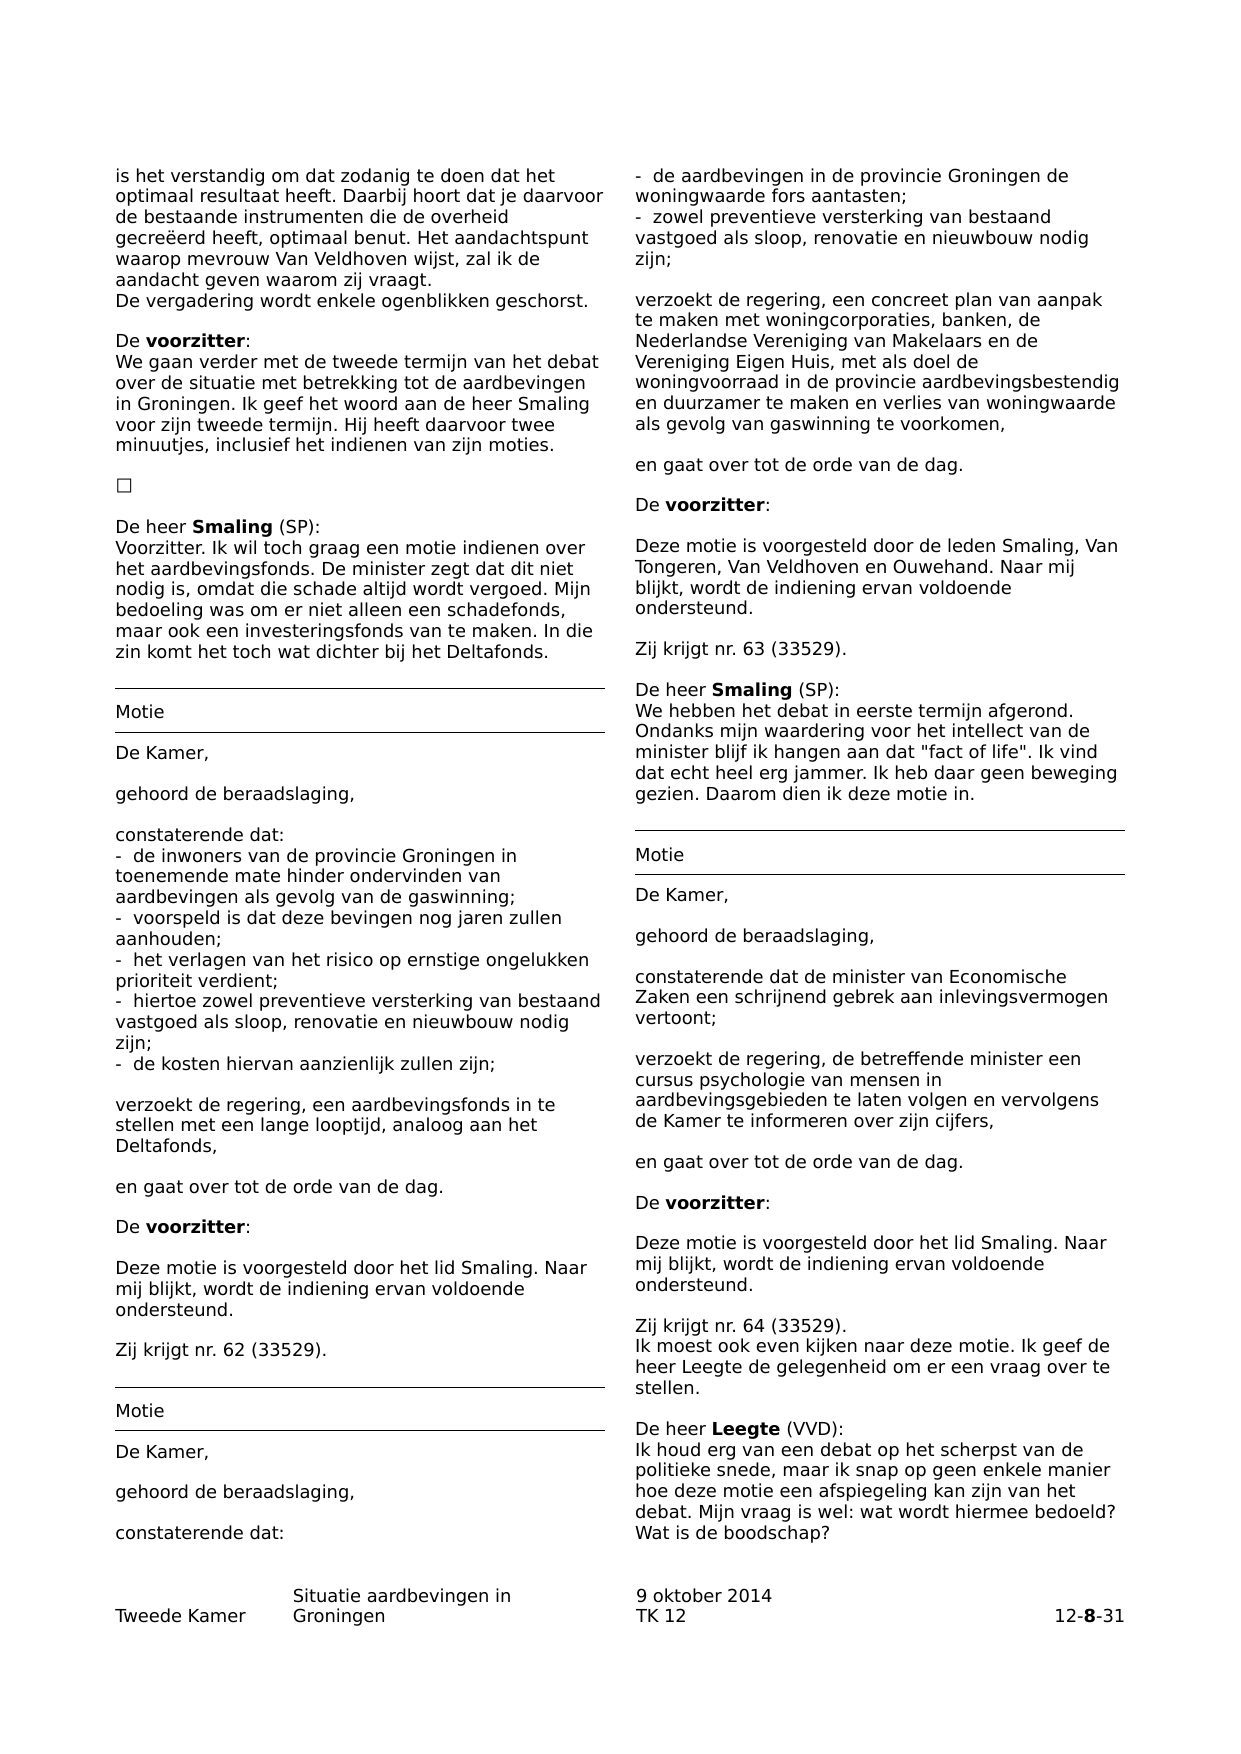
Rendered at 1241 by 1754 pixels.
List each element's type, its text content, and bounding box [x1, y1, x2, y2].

text De heer Leegte (VVD): [635, 1419, 1125, 1439]
text De Kamer, [115, 1442, 605, 1462]
text gehoord de beraadslaging, [635, 926, 1125, 947]
text Ik moest ook even kijken naar deze motie. Ik geef de heer Leegte de gelegenheid om er een vraag over te stellen. [635, 1336, 1125, 1399]
text Motie [115, 1401, 605, 1422]
text Ik houd erg van een debat op het scherpst van de politieke snede, maar ik snap op geen enkele manier hoe deze motie een afspiegeling kan zijn van het debat. Mijn vraag is wel: wat wordt hiermee bedoeld? Wat is de boodschap? [635, 1439, 1125, 1543]
text verzoekt de regering, een concreet plan van aanpak te maken met woningcorporaties, banken, de Nederlandse Vereniging van Makelaars en de Vereniging Eigen Huis, met als doel de woningvoorraad in de provincie aardbevingsbestendig en duurzamer te maken en verlies van woningwaarde als gevolg van gaswinning te voorkomen, [635, 289, 1125, 434]
list voorspeld is dat deze bevingen nog jaren zullen aanhouden; [115, 908, 605, 949]
text en gaat over tot de orde van de dag. [635, 454, 1125, 475]
text Zij krijgt nr. 63 (33529). [635, 639, 1125, 660]
text constaterende dat: [115, 824, 605, 845]
text We gaan verder met de tweede termijn van het debat over de situatie met betrekking tot de aardbevingen in Groningen. Ik geef het woord aan de heer Smaling voor zijn tweede termijn. Hij heeft daarvoor twee minuutjes, inclusief het indienen van zijn moties. [115, 352, 605, 456]
text is het verstandig om dat zodanig te doen dat het optimaal resultaat heeft. Daarbij hoort dat je daarvoor de bestaande instrumenten die de overheid gecreëerd heeft, optimaal benut. Het aandachtspunt waarop mevrouw Van Veldhoven wijst, zal ik de aandacht geven waarom zij vraagt. [115, 165, 605, 290]
list zowel preventieve versterking van bestaand vastgoed als sloop, renovatie en nieuwbouw nodig zijn; [635, 207, 1125, 269]
text Deze motie is voorgesteld door de leden Smaling, Van Tongeren, Van Veldhoven en Ouwehand. Naar mij blijkt, wordt de indiening ervan voldoende ondersteund. [635, 536, 1125, 619]
text De Kamer, [115, 743, 605, 764]
text De heer Smaling (SP): [115, 517, 605, 537]
text en gaat over tot de orde van de dag. [115, 1177, 605, 1197]
text verzoekt de regering, de betreffende minister een cursus psychologie van mensen in aardbevingsgebieden te laten volgen en vervolgens de Kamer te informeren over zijn cijfers, [635, 1049, 1125, 1132]
text De voorzitter: [635, 495, 1125, 516]
text gehoord de beraadslaging, [115, 784, 605, 804]
text constaterende dat de minister van Economische Zaken een schrijnend gebrek aan inlevingsvermogen vertoont; [635, 967, 1125, 1029]
text De voorzitter: [635, 1192, 1125, 1213]
list de inwoners van de provincie Groningen in toenemende mate hinder ondervinden van aardbevingen als gevolg van de gaswinning; [115, 845, 605, 908]
text en gaat over tot de orde van de dag. [635, 1152, 1125, 1172]
list hiertoe zowel preventieve versterking van bestaand vastgoed als sloop, renovatie en nieuwbouw nodig zijn; [115, 991, 605, 1054]
text Deze motie is voorgesteld door het lid Smaling. Naar mij blijkt, wordt de indiening ervan voldoende ondersteund. [115, 1258, 605, 1320]
text De vergadering wordt enkele ogenblikken geschorst. [115, 290, 605, 311]
text Zij krijgt nr. 62 (33529). [115, 1340, 605, 1361]
text Zij krijgt nr. 64 (33529). [635, 1315, 1125, 1336]
text constaterende dat: [115, 1523, 605, 1544]
text Deze motie is voorgesteld door het lid Smaling. Naar mij blijkt, wordt de indiening ervan voldoende ondersteund. [635, 1233, 1125, 1295]
text verzoekt de regering, een aardbevingsfonds in te stellen met een lange looptijd, analoog aan het Deltafonds, [115, 1094, 605, 1157]
text De voorzitter: [115, 331, 605, 352]
text Motie [115, 702, 605, 723]
list de aardbevingen in de provincie Groningen de woningwaarde fors aantasten; [635, 165, 1125, 207]
text gehoord de beraadslaging, [115, 1482, 605, 1503]
text De Kamer, [635, 885, 1125, 906]
text ⬜ [115, 476, 605, 497]
text De heer Smaling (SP): [635, 680, 1125, 700]
text Voorzitter. Ik wil toch graag een motie indienen over het aardbevingsfonds. De minister zegt dat dit niet nodig is, omdat die schade altijd wordt vergoed. Mijn bedoeling was om er niet alleen een schadefonds, maar ook een investeringsfonds van te maken. In die zin komt het toch wat dichter bij het Deltafonds. [115, 537, 605, 662]
text Motie [635, 844, 1125, 865]
list het verlagen van het risico op ernstige ongelukken prioriteit verdient; [115, 949, 605, 991]
list de kosten hiervan aanzienlijk zullen zijn; [115, 1054, 605, 1074]
text De voorzitter: [115, 1217, 605, 1238]
text We hebben het debat in eerste termijn afgerond. Ondanks mijn waardering voor het intellect van de minister blijf ik hangen aan dat "fact of life". Ik vind dat echt heel erg jammer. Ik heb daar geen beweging gezien. Daarom dien ik deze motie in. [635, 700, 1125, 804]
